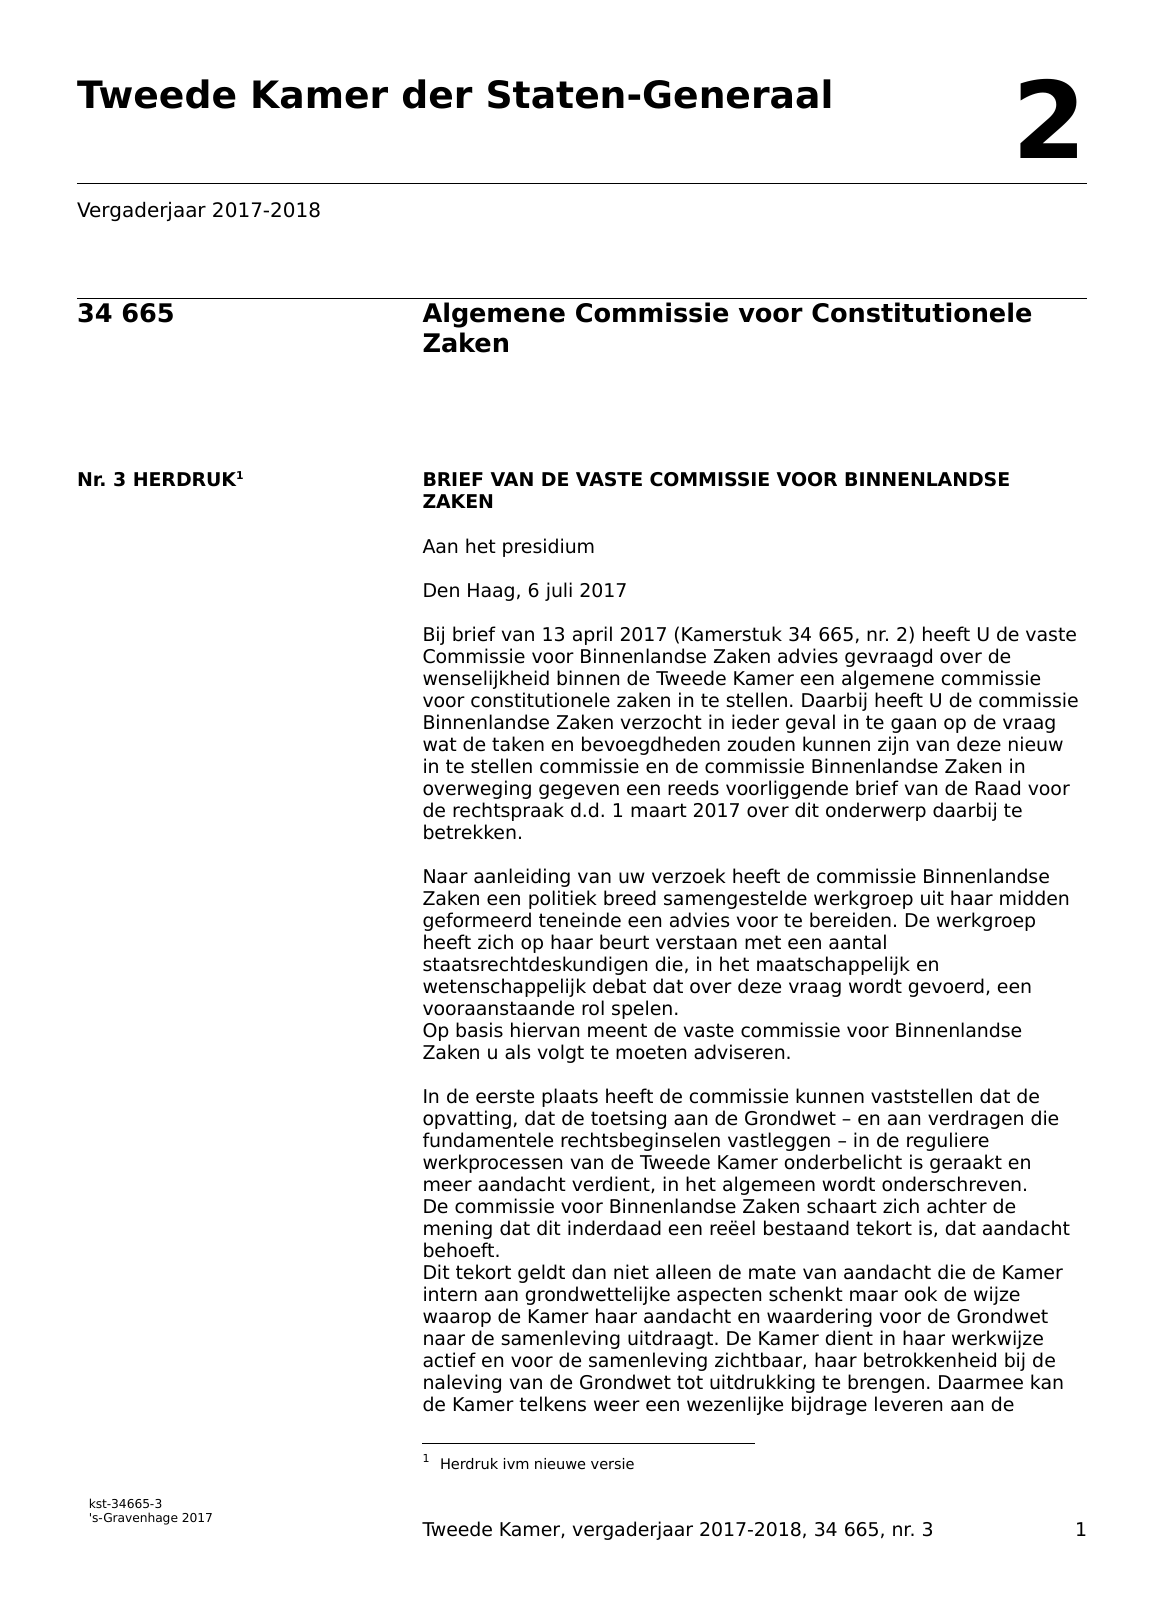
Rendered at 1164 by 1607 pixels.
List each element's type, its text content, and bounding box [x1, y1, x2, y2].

text Aan het presidium [422, 536, 1087, 557]
text Naar aanleiding van uw verzoek heeft de commissie Binnenlandse Zaken een politiek breed samengestelde werkgroep uit haar midden geformeerd teneinde een advies voor te bereiden. De werkgroep heeft zich op haar beurt verstaan met een aantal staatsrechtdeskundigen die, in het maatschappelijk en wetenschappelijk debat dat over deze vraag wordt gevoerd, een vooraanstaande rol spelen. [422, 866, 1087, 1020]
subtitle Nr. 3 HERDRUK BRIEF VAN DE VASTE COMMISSIE VOOR BINNENLANDSE ZAKEN [77, 469, 1087, 513]
text 's-Gravenhage 2017 [88, 1511, 323, 1525]
text Bij brief van 13 april 2017 (Kamerstuk 34 665, nr. 2) heeft U de vaste Commissie voor Binnenlandse Zaken advies gevraagd over de wenselijkheid binnen de Tweede Kamer een algemene commissie voor constitutionele zaken in te stellen. Daarbij heeft U de commissie Binnenlandse Zaken verzocht in ieder geval in te gaan op de vraag wat de taken en bevoegdheden zouden kunnen zijn van deze nieuw in te stellen commissie en de commissie Binnenlandse Zaken in overweging gegeven een reeds voorliggende brief van de Raad voor de rechtspraak d.d. 1 maart 2017 over dit onderwerp daarbij te betrekken. [422, 624, 1087, 844]
text kst-34665-3 [88, 1497, 323, 1511]
text De commissie voor Binnenlandse Zaken schaart zich achter de mening dat dit inderdaad een reëel bestaand tekort is, dat aandacht behoeft. [422, 1196, 1087, 1262]
text In de eerste plaats heeft de commissie kunnen vaststellen dat de opvatting, dat de toetsing aan de Grondwet – en aan verdragen die fundamentele rechtsbeginselen vastleggen – in de reguliere werkprocessen van de Tweede Kamer onderbelicht is geraakt en meer aandacht verdient, in het algemeen wordt onderschreven. [422, 1086, 1087, 1196]
text Dit tekort geldt dan niet alleen de mate van aandacht die de Kamer intern aan grondwettelijke aspecten schenkt maar ook de wijze waarop de Kamer haar aandacht en waardering voor de Grondwet naar de samenleving uitdraagt. De Kamer dient in haar werkwijze actief en voor de samenleving zichtbaar, haar betrokkenheid bij de naleving van de Grondwet tot uitdrukking te brengen. Daarmee kan de Kamer telkens weer een wezenlijke bijdrage leveren aan de [422, 1262, 1087, 1416]
subtitle 34 665 Algemene Commissie voor Constitutionele Zaken [77, 299, 1087, 358]
text Den Haag, 6 juli 2017 [422, 580, 1087, 602]
table_header Tweede Kamer der Staten-Generaal [77, 59, 886, 183]
table_cell Vergaderjaar 2017-2018 [77, 184, 1087, 298]
table_header 2 [886, 59, 1087, 183]
text Herdruk ivm nieuwe versie [422, 1452, 1087, 1474]
text Op basis hiervan meent de vaste commissie voor Binnenlandse Zaken u als volgt te moeten adviseren. [422, 1020, 1087, 1064]
